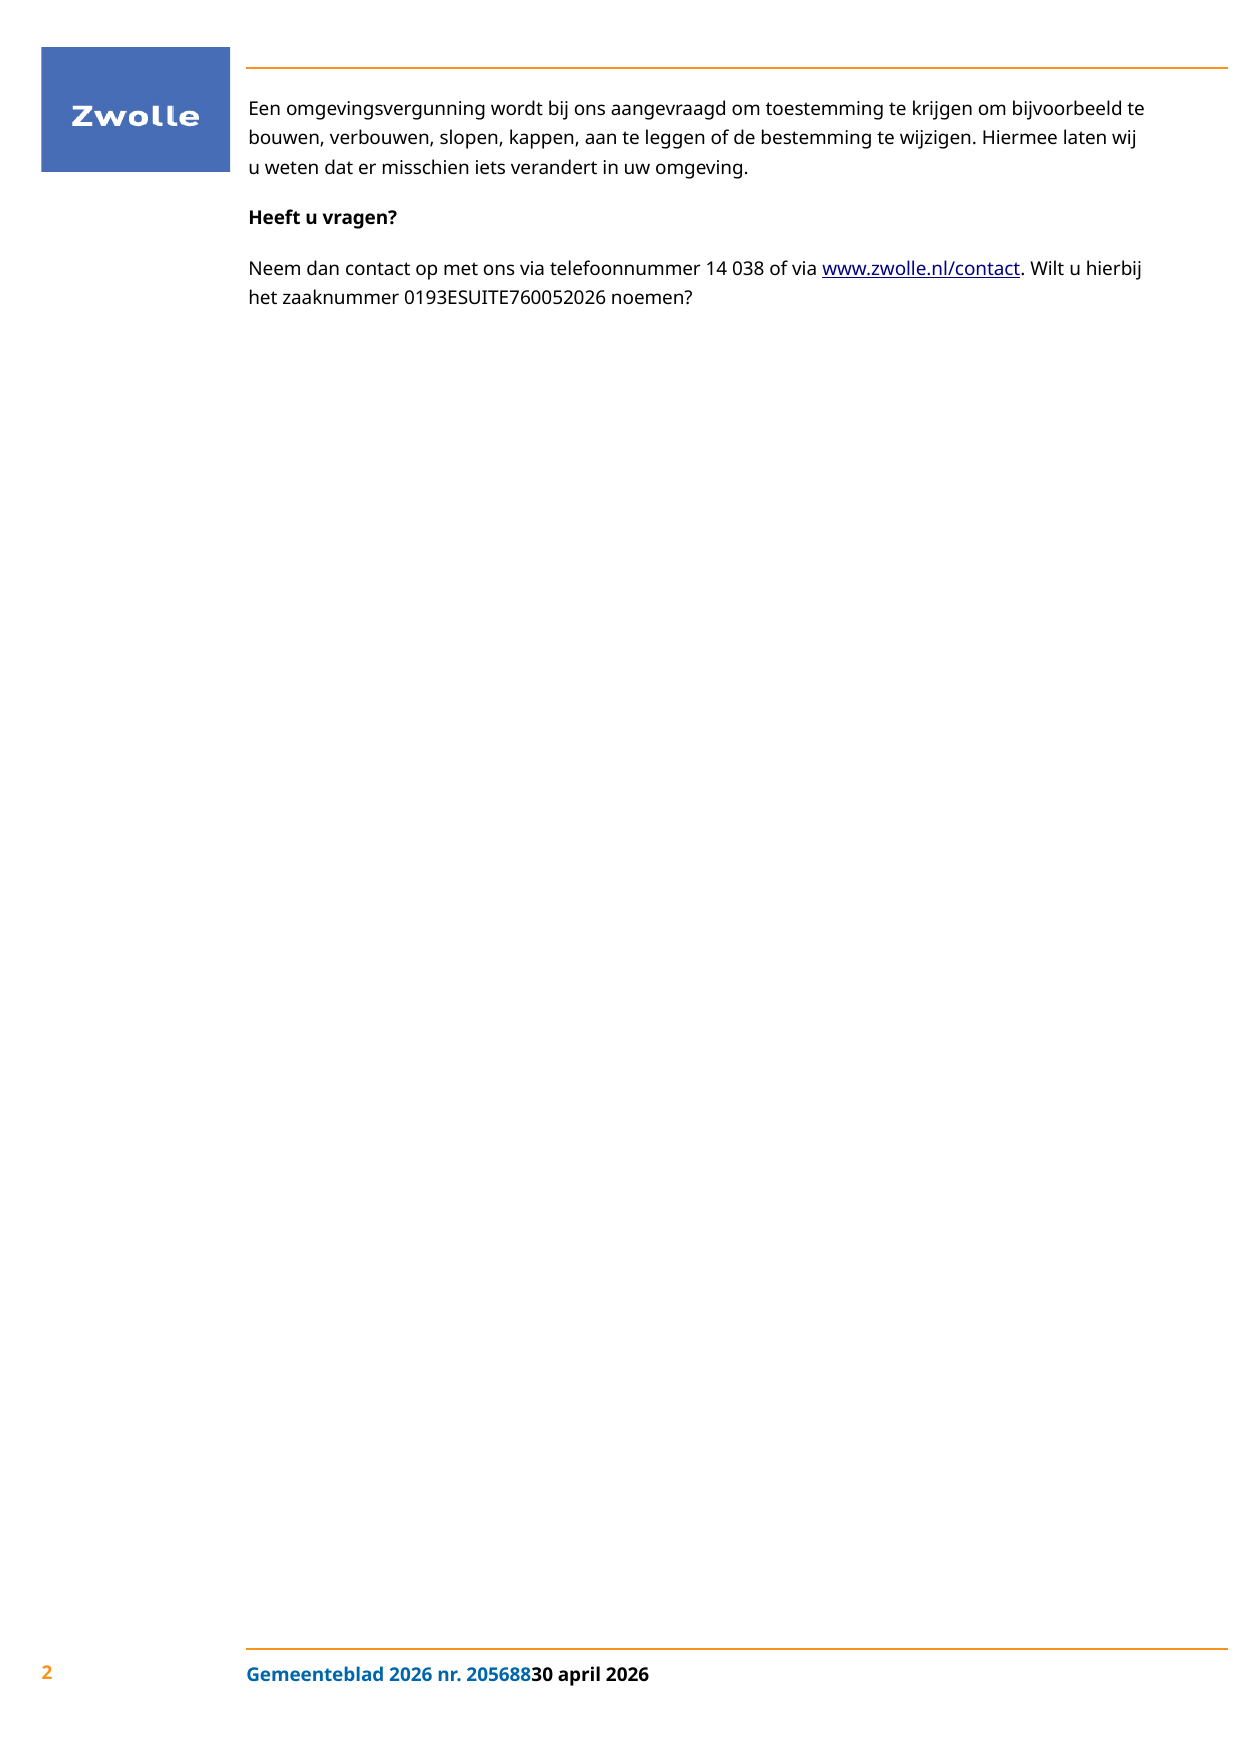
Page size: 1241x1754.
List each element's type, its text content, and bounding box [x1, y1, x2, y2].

picture [41, 47, 231, 172]
text Heeft u vragen? [248, 204, 1152, 230]
text Neem dan contact op met ons via telefoonnummer 14 038 of via www.zwolle.nl/contact. Wilt u hierbij het zaaknummer 0193ESUITE760052026 noemen? [248, 255, 1152, 310]
text Een omgevingsvergunning wordt bij ons aangevraagd om toestemming te krijgen om bijvoorbeeld te bouwen, verbouwen, slopen, kappen, aan te leggen of de bestemming te wijzigen. Hiermee laten wij u weten dat er misschien iets verandert in uw omgeving. [248, 95, 1152, 180]
